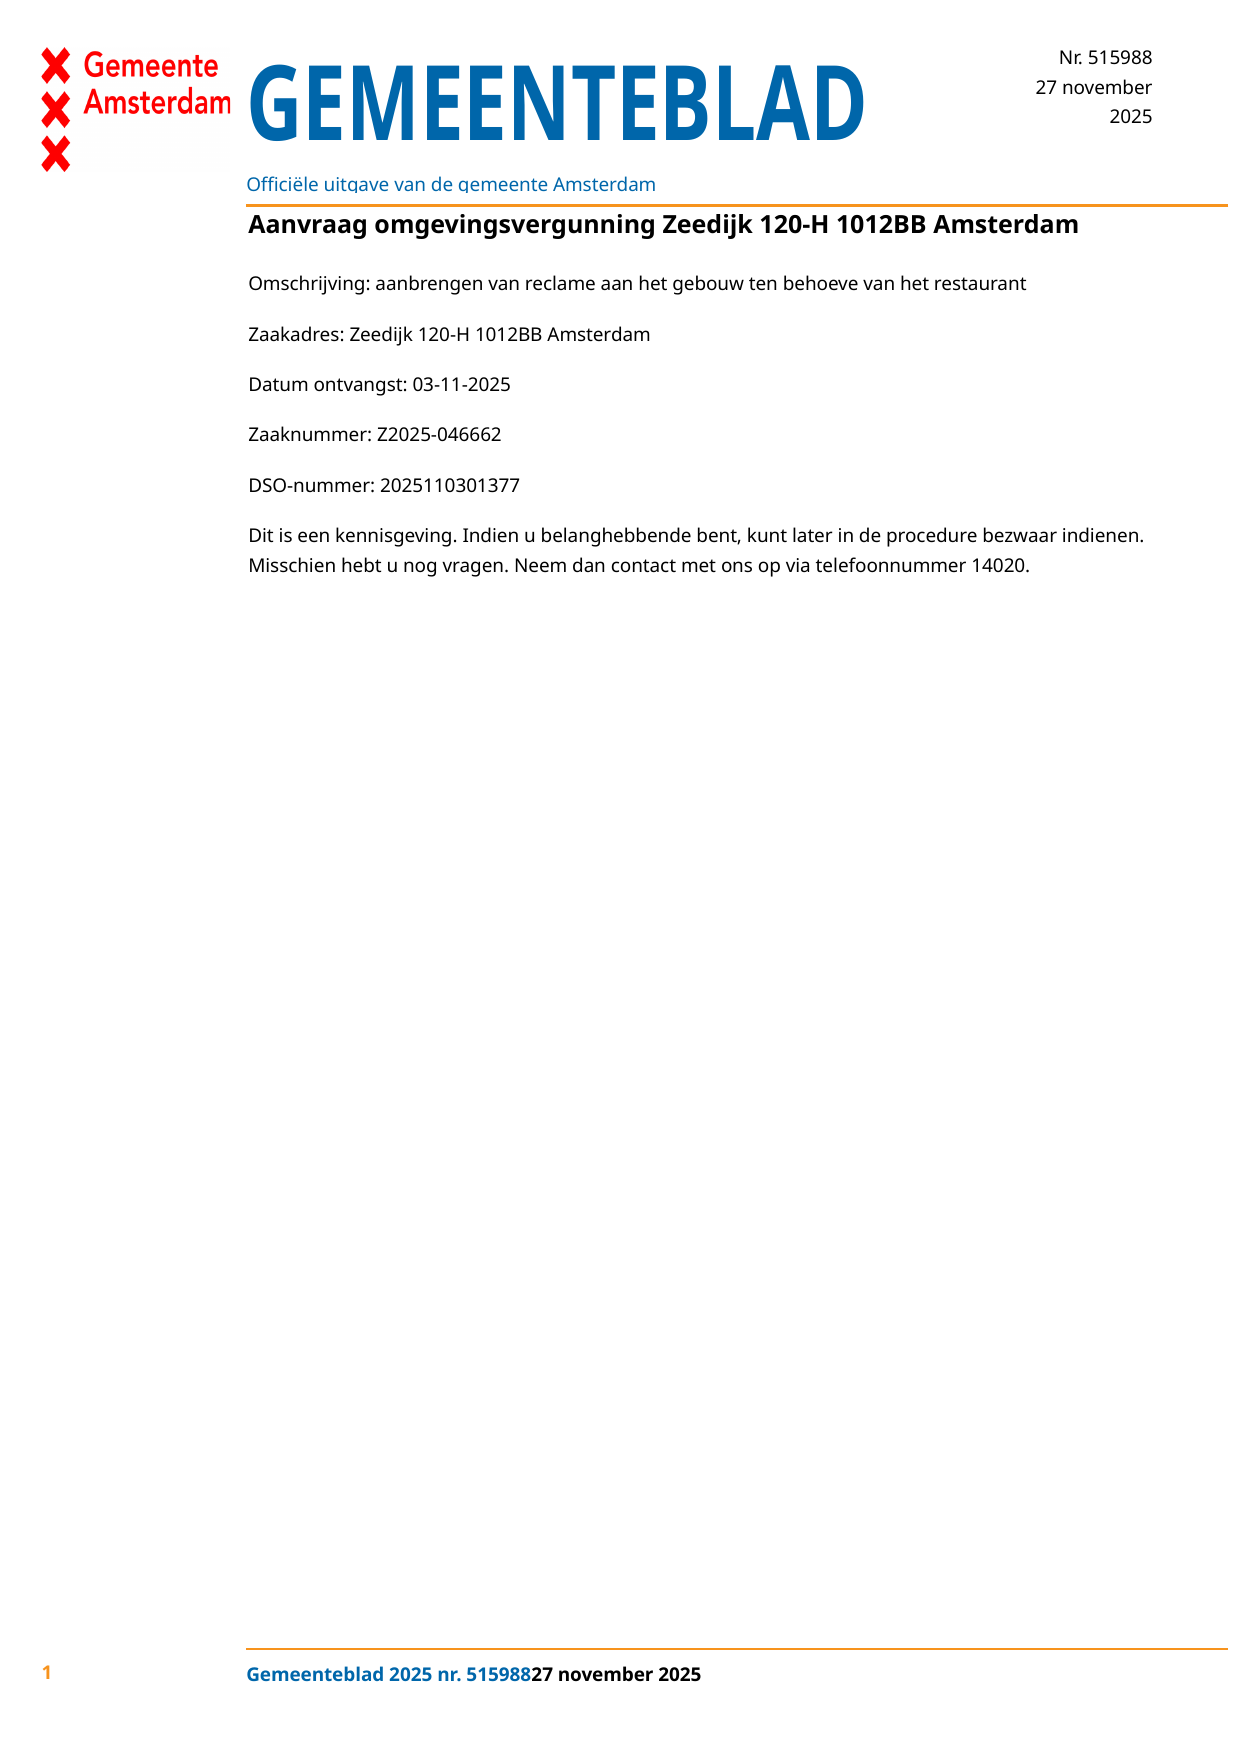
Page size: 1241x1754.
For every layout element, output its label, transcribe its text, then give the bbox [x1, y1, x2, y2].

text Dit is een kennisgeving. Indien u belanghebbende bent, kunt later in de procedure bezwaar indienen. Misschien hebt u nog vragen. Neem dan contact met ons op via telefoonnummer 14020. [248, 522, 1152, 578]
text Aanvraag omgevingsvergunning Zeedijk 120-H 1012BB Amsterdam [248, 207, 1152, 241]
text DSO-nummer: 2025110301377 [248, 472, 1152, 498]
picture [41, 47, 231, 172]
text Zaaknummer: Z2025-046662 [248, 422, 1152, 447]
text Datum ontvangst: 03-11-2025 [248, 371, 1152, 397]
text Omschrijving: aanbrengen van reclame aan het gebouw ten behoeve van het restaurant [248, 270, 1152, 296]
text Zaakadres: Zeedijk 120-H 1012BB Amsterdam [248, 321, 1152, 346]
